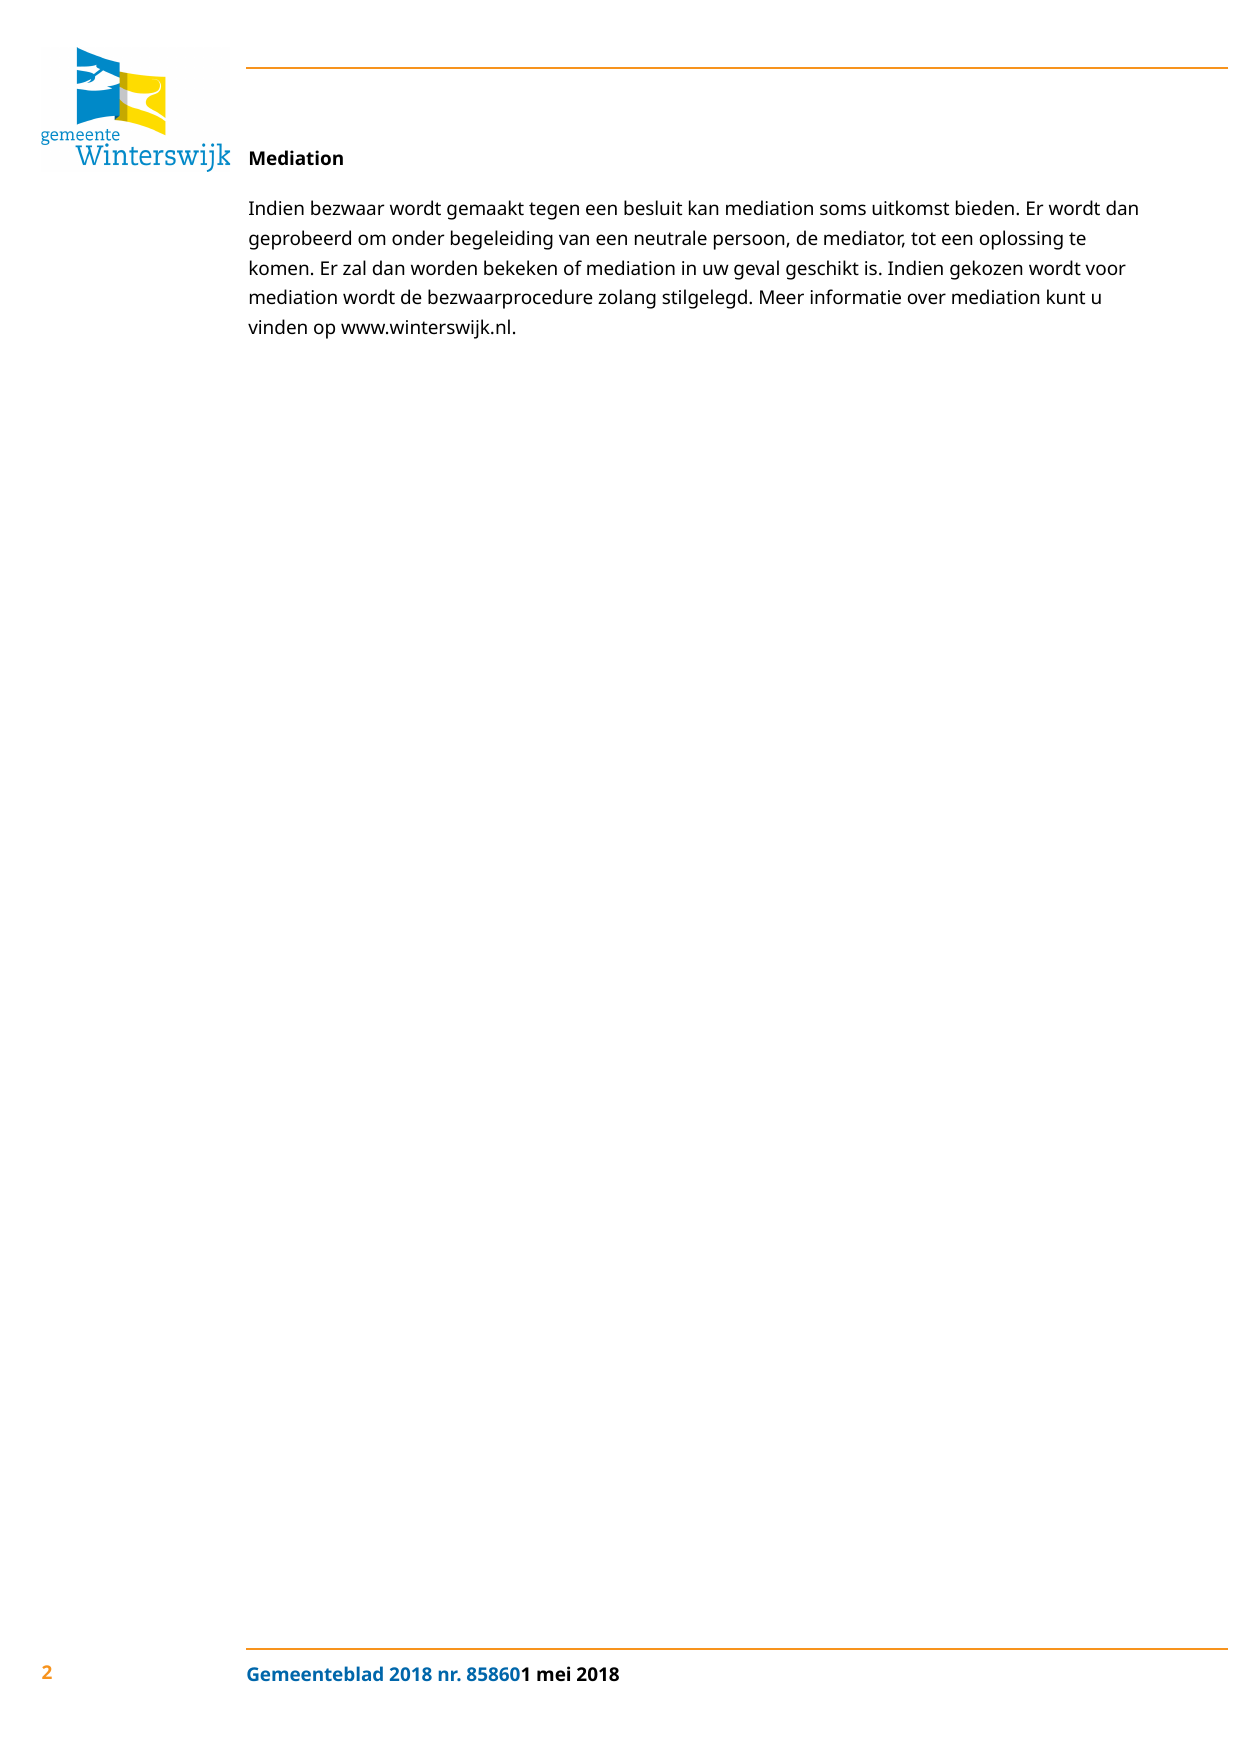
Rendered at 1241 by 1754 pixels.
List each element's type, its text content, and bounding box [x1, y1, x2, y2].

picture [225, 153, 231, 162]
picture [41, 47, 231, 172]
text Indien bezwaar wordt gemaakt tegen een besluit kan mediation soms uitkomst bieden. Er wordt dan geprobeerd om onder begeleiding van een neutrale persoon, de mediator, tot een oplossing te komen. Er zal dan worden bekeken of mediation in uw geval geschikt is. Indien gekozen wordt voor mediation wordt de bezwaarprocedure zolang stilgelegd. Meer informatie over mediation kunt u vinden op www.winterswijk.nl. [248, 196, 1152, 340]
text Mediation [248, 145, 1152, 171]
